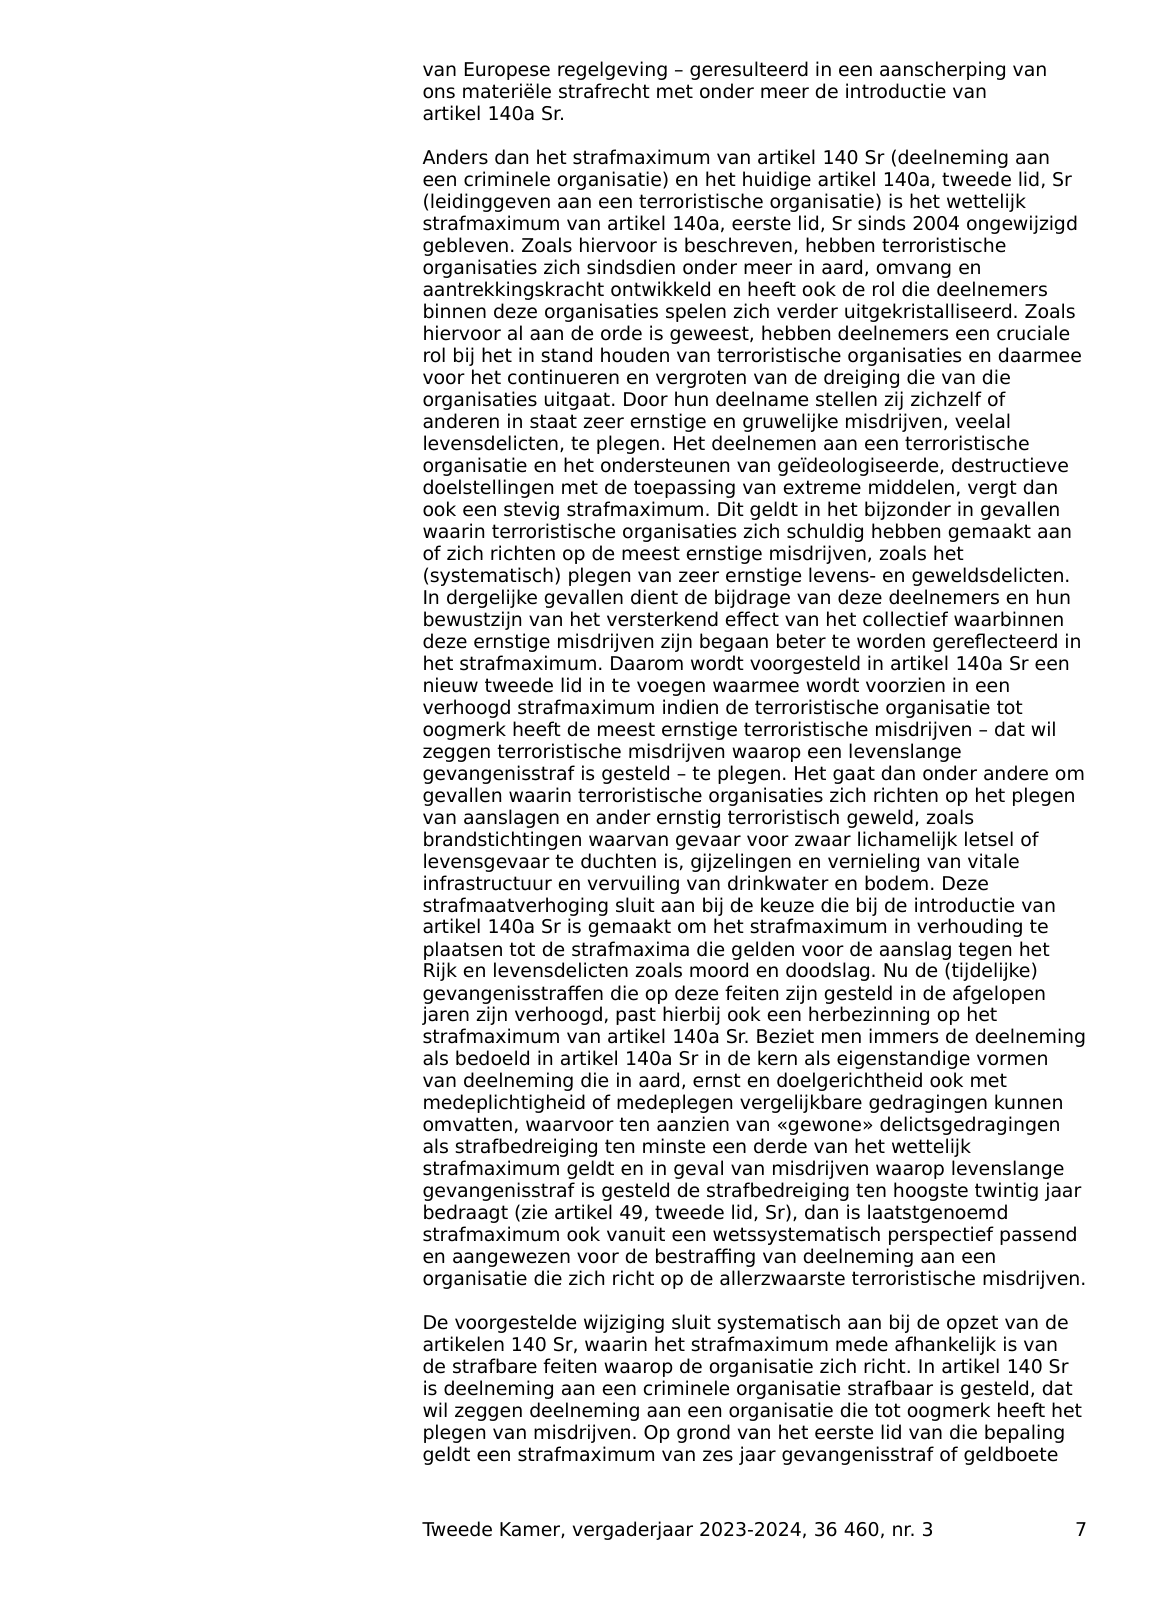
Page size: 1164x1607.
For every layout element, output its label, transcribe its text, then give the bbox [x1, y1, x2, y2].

text Anders dan het strafmaximum van artikel 140 Sr (deelneming aan een criminele organisatie) en het huidige artikel 140a, tweede lid, Sr (leidinggeven aan een terroristische organisatie) is het wettelijk strafmaximum van artikel 140a, eerste lid, Sr sinds 2004 ongewijzigd gebleven. Zoals hiervoor is beschreven, hebben terroristische organisaties zich sindsdien onder meer in aard, omvang en aantrekkingskracht ontwikkeld en heeft ook de rol die deelnemers binnen deze organisaties spelen zich verder uitgekristalliseerd. Zoals hiervoor al aan de orde is geweest, hebben deelnemers een cruciale rol bij het in stand houden van terroristische organisaties en daarmee voor het continueren en vergroten van de dreiging die van die organisaties uitgaat. Door hun deelname stellen zij zichzelf of anderen in staat zeer ernstige en gruwelijke misdrijven, veelal levensdelicten, te plegen. Het deelnemen aan een terroristische organisatie en het ondersteunen van geïdeologiseerde, destructieve doelstellingen met de toepassing van extreme middelen, vergt dan ook een stevig strafmaximum. Dit geldt in het bijzonder in gevallen waarin terroristische organisaties zich schuldig hebben gemaakt aan of zich richten op de meest ernstige misdrijven, zoals het (systematisch) plegen van zeer ernstige levens- en geweldsdelicten. In dergelijke gevallen dient de bijdrage van deze deelnemers en hun bewustzijn van het versterkend effect van het collectief waarbinnen deze ernstige misdrijven zijn begaan beter te worden gereflecteerd in het strafmaximum. Daarom wordt voorgesteld in artikel 140a Sr een nieuw tweede lid in te voegen waarmee wordt voorzien in een verhoogd strafmaximum indien de terroristische organisatie tot oogmerk heeft de meest ernstige terroristische misdrijven – dat wil zeggen terroristische misdrijven waarop een levenslange gevangenisstraf is gesteld – te plegen. Het gaat dan onder andere om gevallen waarin terroristische organisaties zich richten op het plegen van aanslagen en ander ernstig terroristisch geweld, zoals brandstichtingen waarvan gevaar voor zwaar lichamelijk letsel of levensgevaar te duchten is, gijzelingen en vernieling van vitale infrastructuur en vervuiling van drinkwater en bodem. Deze strafmaatverhoging sluit aan bij de keuze die bij de introductie van artikel 140a Sr is gemaakt om het strafmaximum in verhouding te plaatsen tot de strafmaxima die gelden voor de aanslag tegen het Rijk en levensdelicten zoals moord en doodslag. Nu de (tijdelijke) gevangenisstraffen die op deze feiten zijn gesteld in de afgelopen jaren zijn verhoogd, past hierbij ook een herbezinning op het strafmaximum van artikel 140a Sr. Beziet men immers de deelneming als bedoeld in artikel 140a Sr in de kern als eigenstandige vormen van deelneming die in aard, ernst en doelgerichtheid ook met medeplichtigheid of medeplegen vergelijkbare gedragingen kunnen omvatten, waarvoor ten aanzien van «gewone» delictsgedragingen als strafbedreiging ten minste een derde van het wettelijk strafmaximum geldt en in geval van misdrijven waarop levenslange gevangenisstraf is gesteld de strafbedreiging ten hoogste twintig jaar bedraagt (zie artikel 49, tweede lid, Sr), dan is laatstgenoemd strafmaximum ook vanuit een wetssystematisch perspectief passend en aangewezen voor de bestraffing van deelneming aan een organisatie die zich richt op de allerzwaarste terroristische misdrijven. [422, 147, 1087, 1290]
text van Europese regelgeving – geresulteerd in een aanscherping van ons materiële strafrecht met onder meer de introductie van artikel 140a Sr. [422, 59, 1087, 125]
text De voorgestelde wijziging sluit systematisch aan bij de opzet van de artikelen 140 Sr, waarin het strafmaximum mede afhankelijk is van de strafbare feiten waarop de organisatie zich richt. In artikel 140 Sr is deelneming aan een criminele organisatie strafbaar is gesteld, dat wil zeggen deelneming aan een organisatie die tot oogmerk heeft het plegen van misdrijven. Op grond van het eerste lid van die bepaling geldt een strafmaximum van zes jaar gevangenisstraf of geldboete [422, 1312, 1087, 1466]
